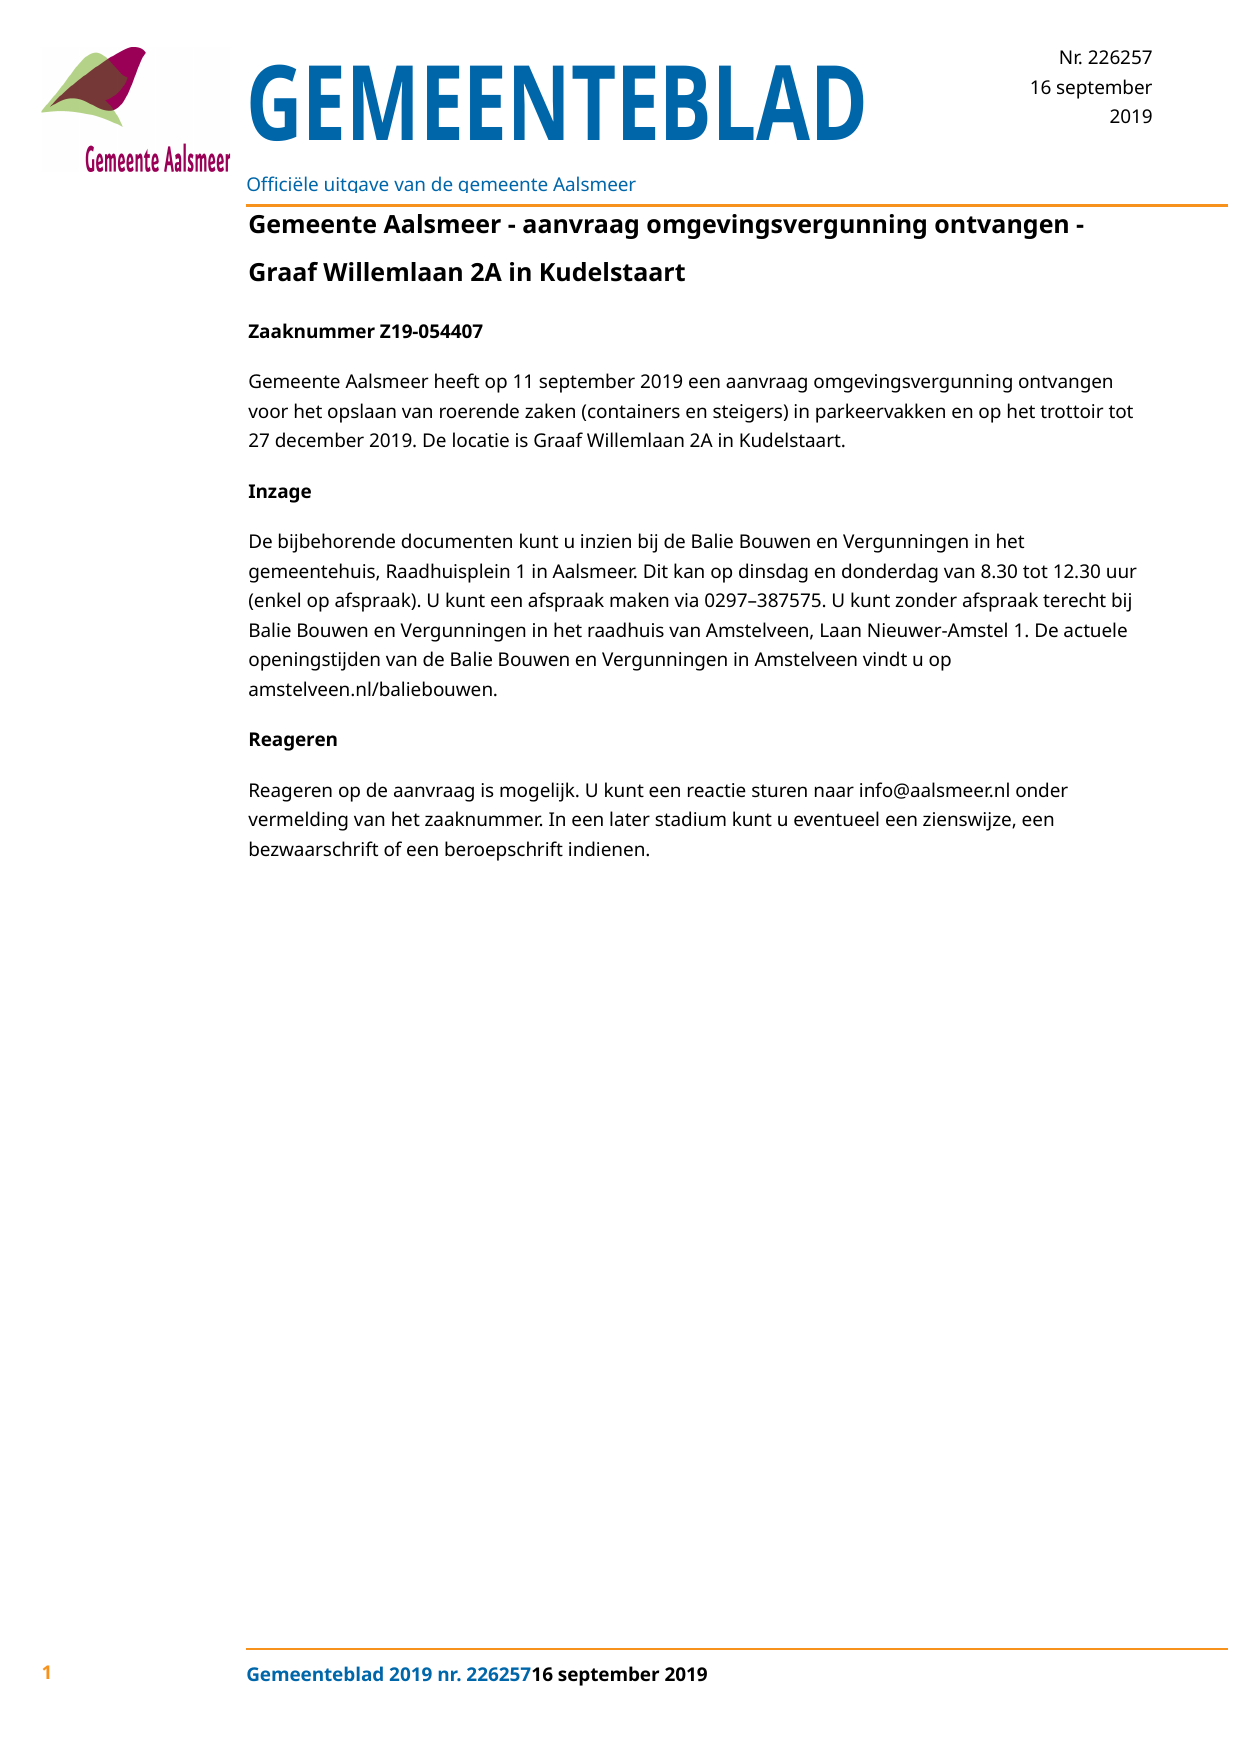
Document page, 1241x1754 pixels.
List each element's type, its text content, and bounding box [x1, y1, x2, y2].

text De bijbehorende documenten kunt u inzien bij de Balie Bouwen en Vergunningen in het gemeentehuis, Raadhuisplein 1 in Aalsmeer. Dit kan op dinsdag en donderdag van 8.30 tot 12.30 uur (enkel op afspraak). U kunt een afspraak maken via 0297–387575. U kunt zonder afspraak terecht bij Balie Bouwen en Vergunningen in het raadhuis van Amstelveen, Laan Nieuwer-Amstel 1. De actuele openingstijden van de Balie Bouwen en Vergunningen in Amstelveen vindt u op amstelveen.nl/baliebouwen. [248, 528, 1152, 702]
text Reageren op de aanvraag is mogelijk. U kunt een reactie sturen naar info@aalsmeer.nl onder vermelding van het zaaknummer. In een later stadium kunt u eventueel een zienswijze, een bezwaarschrift of een beroepschrift indienen. [248, 777, 1152, 862]
text Gemeente Aalsmeer - aanvraag omgevingsvergunning ontvangen - Graaf Willemlaan 2A in Kudelstaart [248, 207, 1152, 288]
text Inzage [248, 478, 1152, 504]
text Reageren [248, 727, 1152, 752]
text Zaaknummer Z19-054407 [248, 318, 1152, 344]
text Gemeente Aalsmeer heeft op 11 september 2019 een aanvraag omgevingsvergunning ontvangen voor het opslaan van roerende zaken (containers en steigers) in parkeervakken en op het trottoir tot 27 december 2019. De locatie is Graaf Willemlaan 2A in Kudelstaart. [248, 368, 1152, 453]
picture [41, 47, 231, 172]
